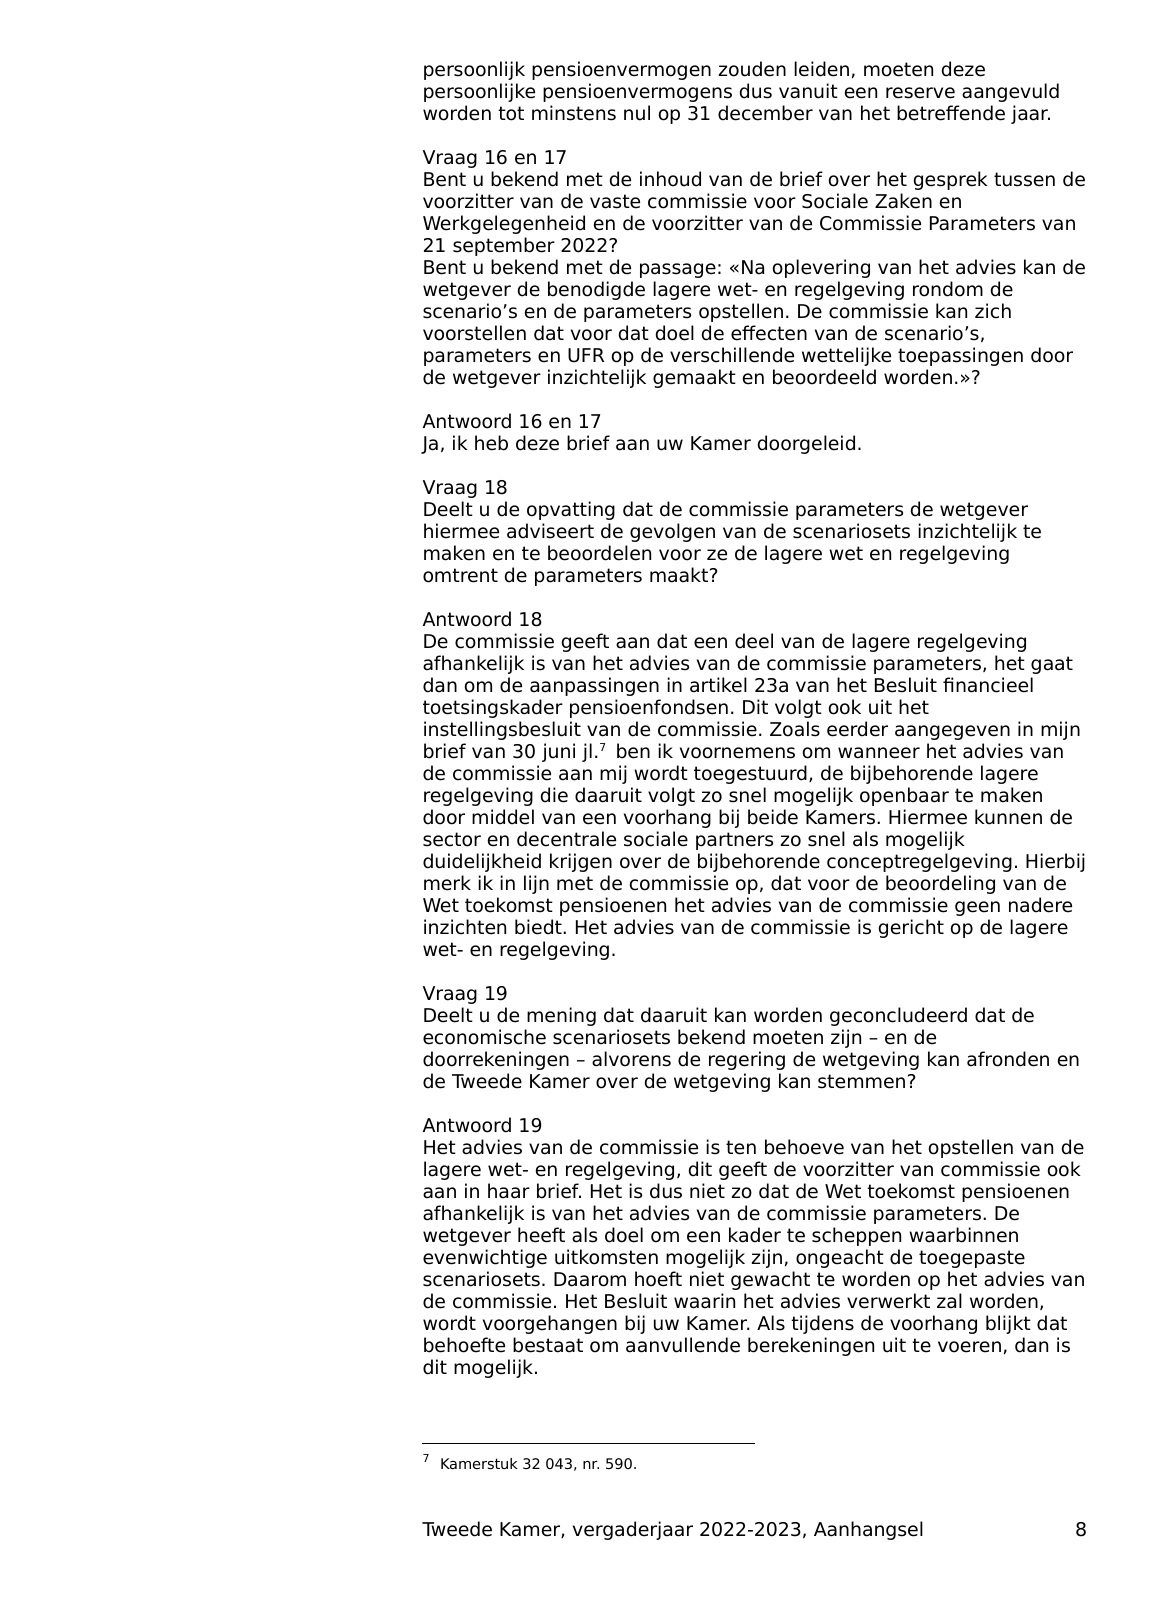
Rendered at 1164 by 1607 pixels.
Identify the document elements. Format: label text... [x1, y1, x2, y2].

text Het advies van de commissie is ten behoeve van het opstellen van de lagere wet- en regelgeving, dit geeft de voorzitter van commissie ook aan in haar brief. Het is dus niet zo dat de Wet toekomst pensioenen afhankelijk is van het advies van de commissie parameters. De wetgever heeft als doel om een kader te scheppen waarbinnen evenwichtige uitkomsten mogelijk zijn, ongeacht de toegepaste scenariosets. Daarom hoeft niet gewacht te worden op het advies van de commissie. Het Besluit waarin het advies verwerkt zal worden, wordt voorgehangen bij uw Kamer. Als tijdens de voorhang blijkt dat behoefte bestaat om aanvullende berekeningen uit te voeren, dan is dit mogelijk. [422, 1137, 1087, 1379]
text persoonlijk pensioenvermogen zouden leiden, moeten deze persoonlijke pensioenvermogens dus vanuit een reserve aangevuld worden tot minstens nul op 31 december van het betreffende jaar. [422, 59, 1087, 125]
text Deelt u de opvatting dat de commissie parameters de wetgever hiermee adviseert de gevolgen van de scenariosets inzichtelijk te maken en te beoordelen voor ze de lagere wet en regelgeving omtrent de parameters maakt? [422, 499, 1087, 587]
text Antwoord 16 en 17 [422, 411, 1087, 433]
text Bent u bekend met de passage: «Na oplevering van het advies kan de wetgever de benodigde lagere wet- en regelgeving rondom de scenario’s en de parameters opstellen. De commissie kan zich voorstellen dat voor dat doel de effecten van de scenario’s, parameters en UFR op de verschillende wettelijke toepassingen door de wetgever inzichtelijk gemaakt en beoordeeld worden.»? [422, 257, 1087, 389]
text Vraag 16 en 17 [422, 147, 1087, 169]
text Antwoord 18 [422, 609, 1087, 631]
text Vraag 18 [422, 477, 1087, 499]
text Bent u bekend met de inhoud van de brief over het gesprek tussen de voorzitter van de vaste commissie voor Sociale Zaken en Werkgelegenheid en de voorzitter van de Commissie Parameters van 21 september 2022? [422, 169, 1087, 257]
text Vraag 19 [422, 983, 1087, 1005]
text Antwoord 19 [422, 1115, 1087, 1137]
text Kamerstuk 32 043, nr. 590. [422, 1452, 1087, 1474]
text Deelt u de mening dat daaruit kan worden geconcludeerd dat de economische scenariosets bekend moeten zijn – en de doorrekeningen – alvorens de regering de wetgeving kan afronden en de Tweede Kamer over de wetgeving kan stemmen? [422, 1005, 1087, 1093]
text De commissie geeft aan dat een deel van de lagere regelgeving afhankelijk is van het advies van de commissie parameters, het gaat dan om de aanpassingen in artikel 23a van het Besluit financieel toetsingskader pensioenfondsen. Dit volgt ook uit het instellingsbesluit van de commissie. Zoals eerder aangegeven in mijn brief van 30 juni jl. ben ik voornemens om wanneer het advies van de commissie aan mij wordt toegestuurd, de bijbehorende lagere regelgeving die daaruit volgt zo snel mogelijk openbaar te maken door middel van een voorhang bij beide Kamers. Hiermee kunnen de sector en decentrale sociale partners zo snel als mogelijk duidelijkheid krijgen over de bijbehorende conceptregelgeving. Hierbij merk ik in lijn met de commissie op, dat voor de beoordeling van de Wet toekomst pensioenen het advies van de commissie geen nadere inzichten biedt. Het advies van de commissie is gericht op de lagere wet- en regelgeving. [422, 631, 1087, 961]
text Ja, ik heb deze brief aan uw Kamer doorgeleid. [422, 433, 1087, 455]
